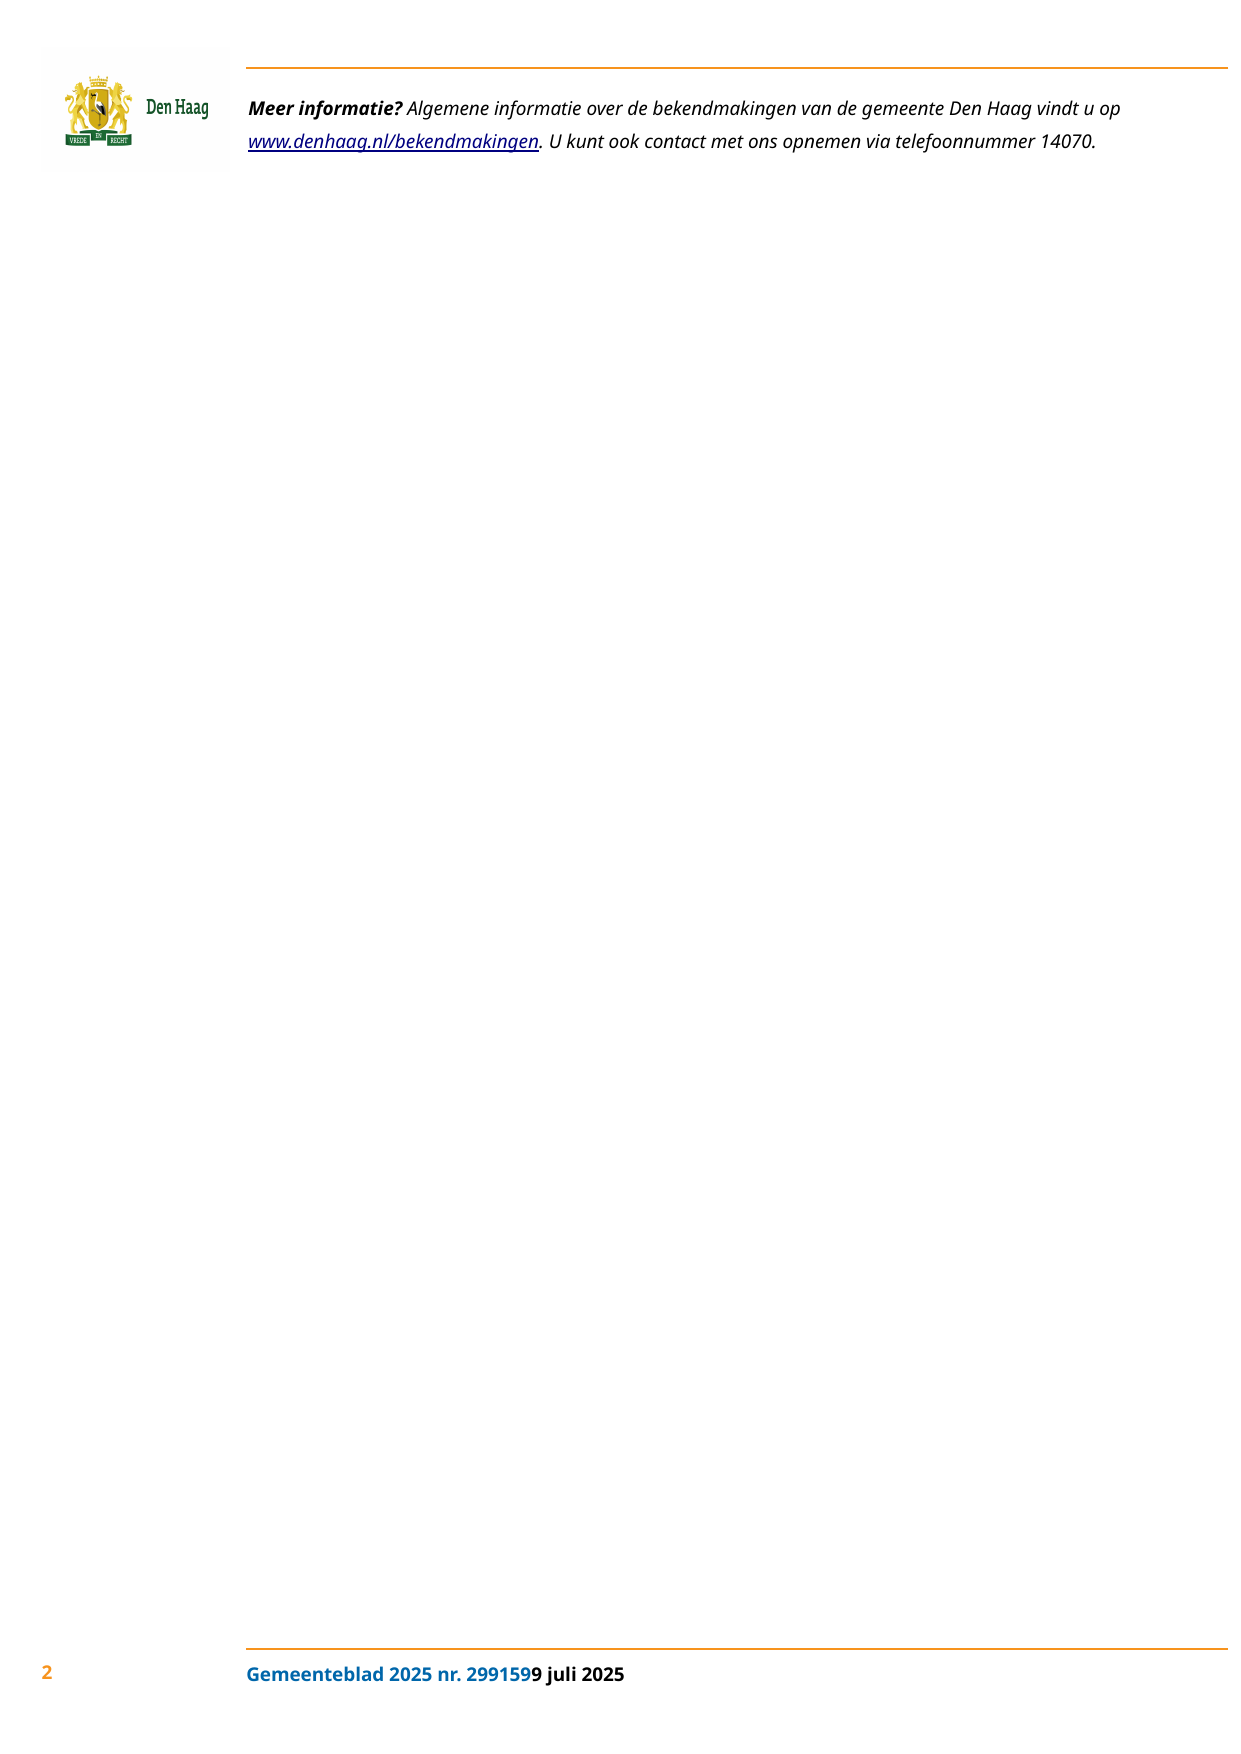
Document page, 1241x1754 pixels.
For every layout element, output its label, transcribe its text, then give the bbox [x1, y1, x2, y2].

picture [41, 47, 231, 172]
text Meer informatie? Algemene informatie over de bekendmakingen van de gemeente Den Haag vindt u op www.denhaag.nl/bekendmakingen. U kunt ook contact met ons opnemen via telefoonnummer 14070. [248, 95, 1152, 154]
